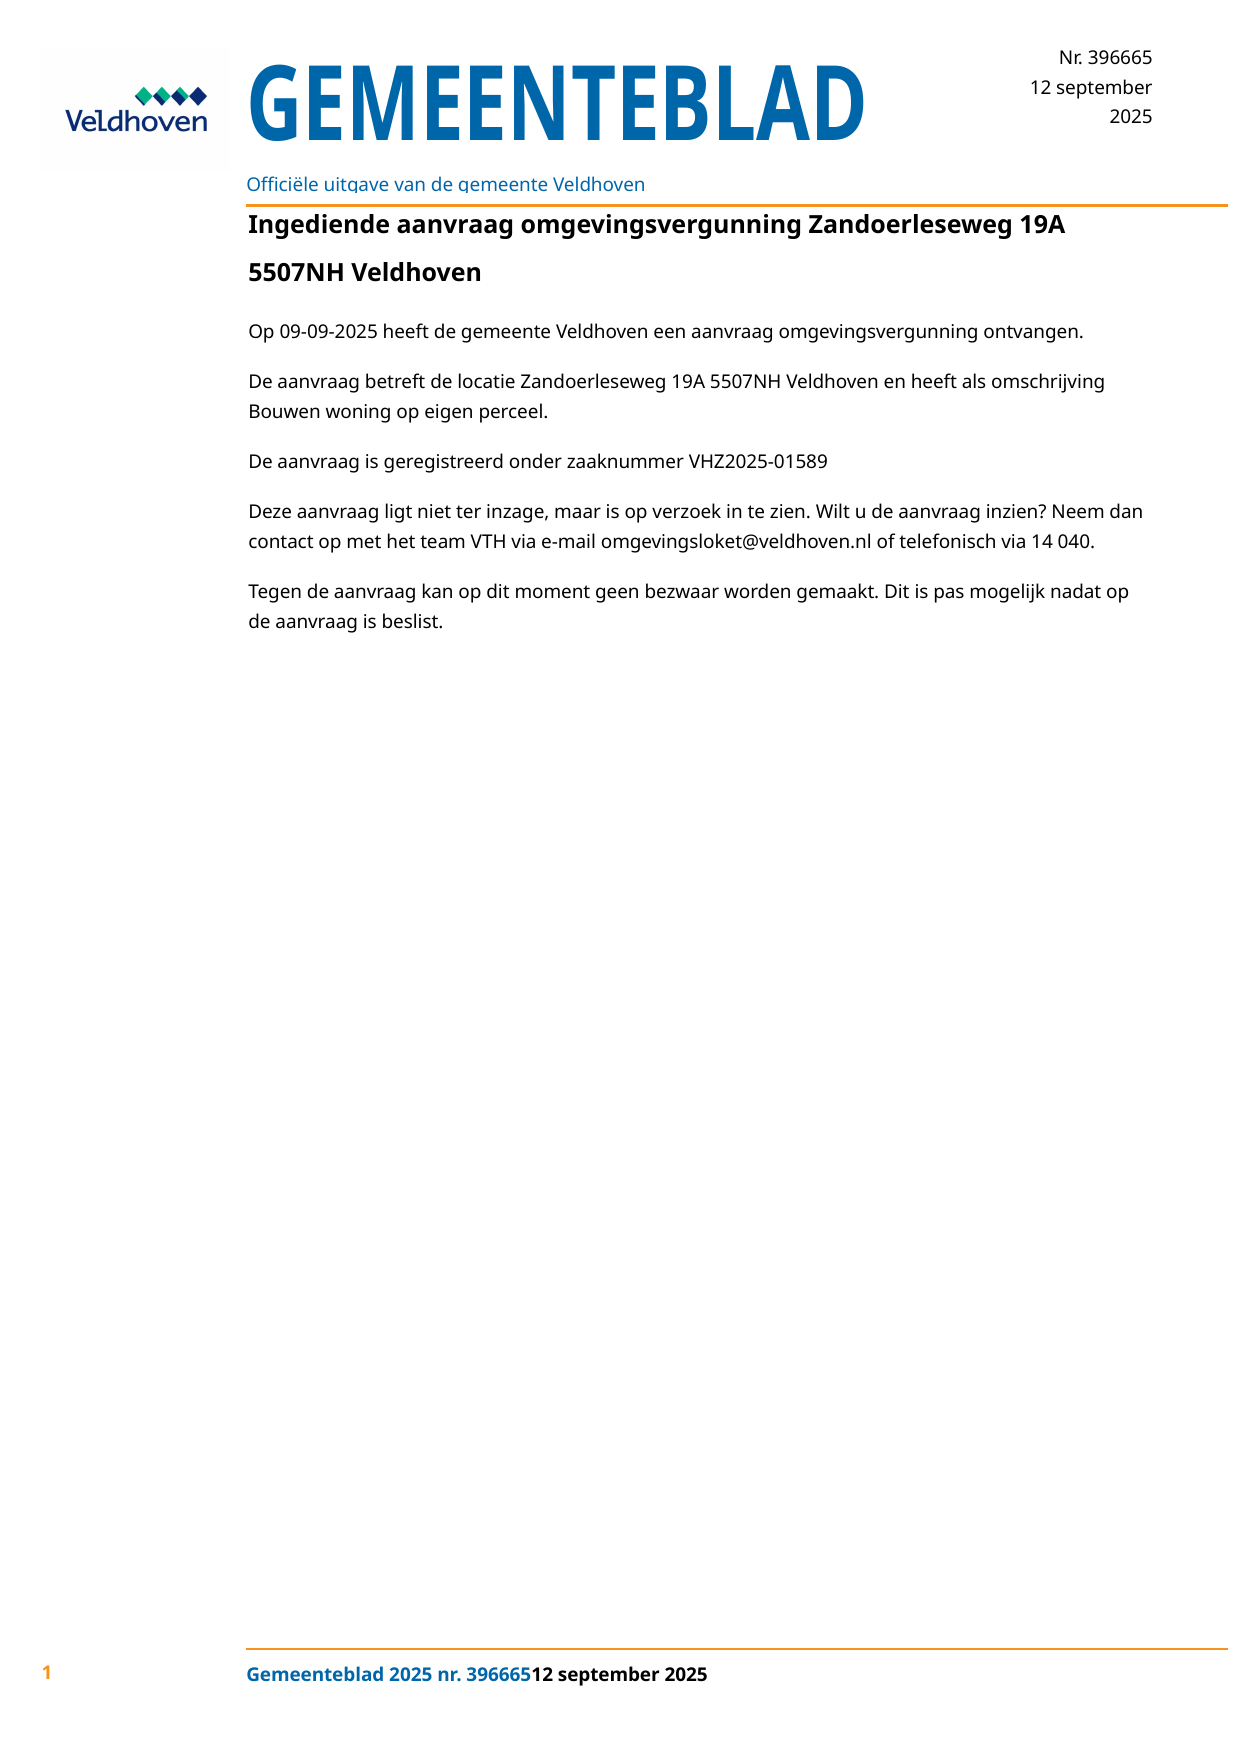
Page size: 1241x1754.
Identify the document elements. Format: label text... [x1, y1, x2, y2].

text De aanvraag betreft de locatie Zandoerleseweg 19A 5507NH Veldhoven en heeft als omschrijving Bouwen woning op eigen perceel. [248, 368, 1152, 424]
text Deze aanvraag ligt niet ter inzage, maar is op verzoek in te zien. Wilt u de aanvraag inzien? Neem dan contact op met het team VTH via e-mail omgevingsloket@veldhoven.nl of telefonisch via 14 040. [248, 499, 1152, 554]
text De aanvraag is geregistreerd onder zaaknummer VHZ2025-01589 [248, 448, 1152, 474]
text Tegen de aanvraag kan op dit moment geen bezwaar worden gemaakt. Dit is pas mogelijk nadat op de aanvraag is beslist. [248, 579, 1152, 634]
text Op 09-09-2025 heeft de gemeente Veldhoven een aanvraag omgevingsvergunning ontvangen. [248, 318, 1152, 344]
text Ingediende aanvraag omgevingsvergunning Zandoerleseweg 19A 5507NH Veldhoven [248, 207, 1152, 288]
picture [41, 47, 231, 172]
